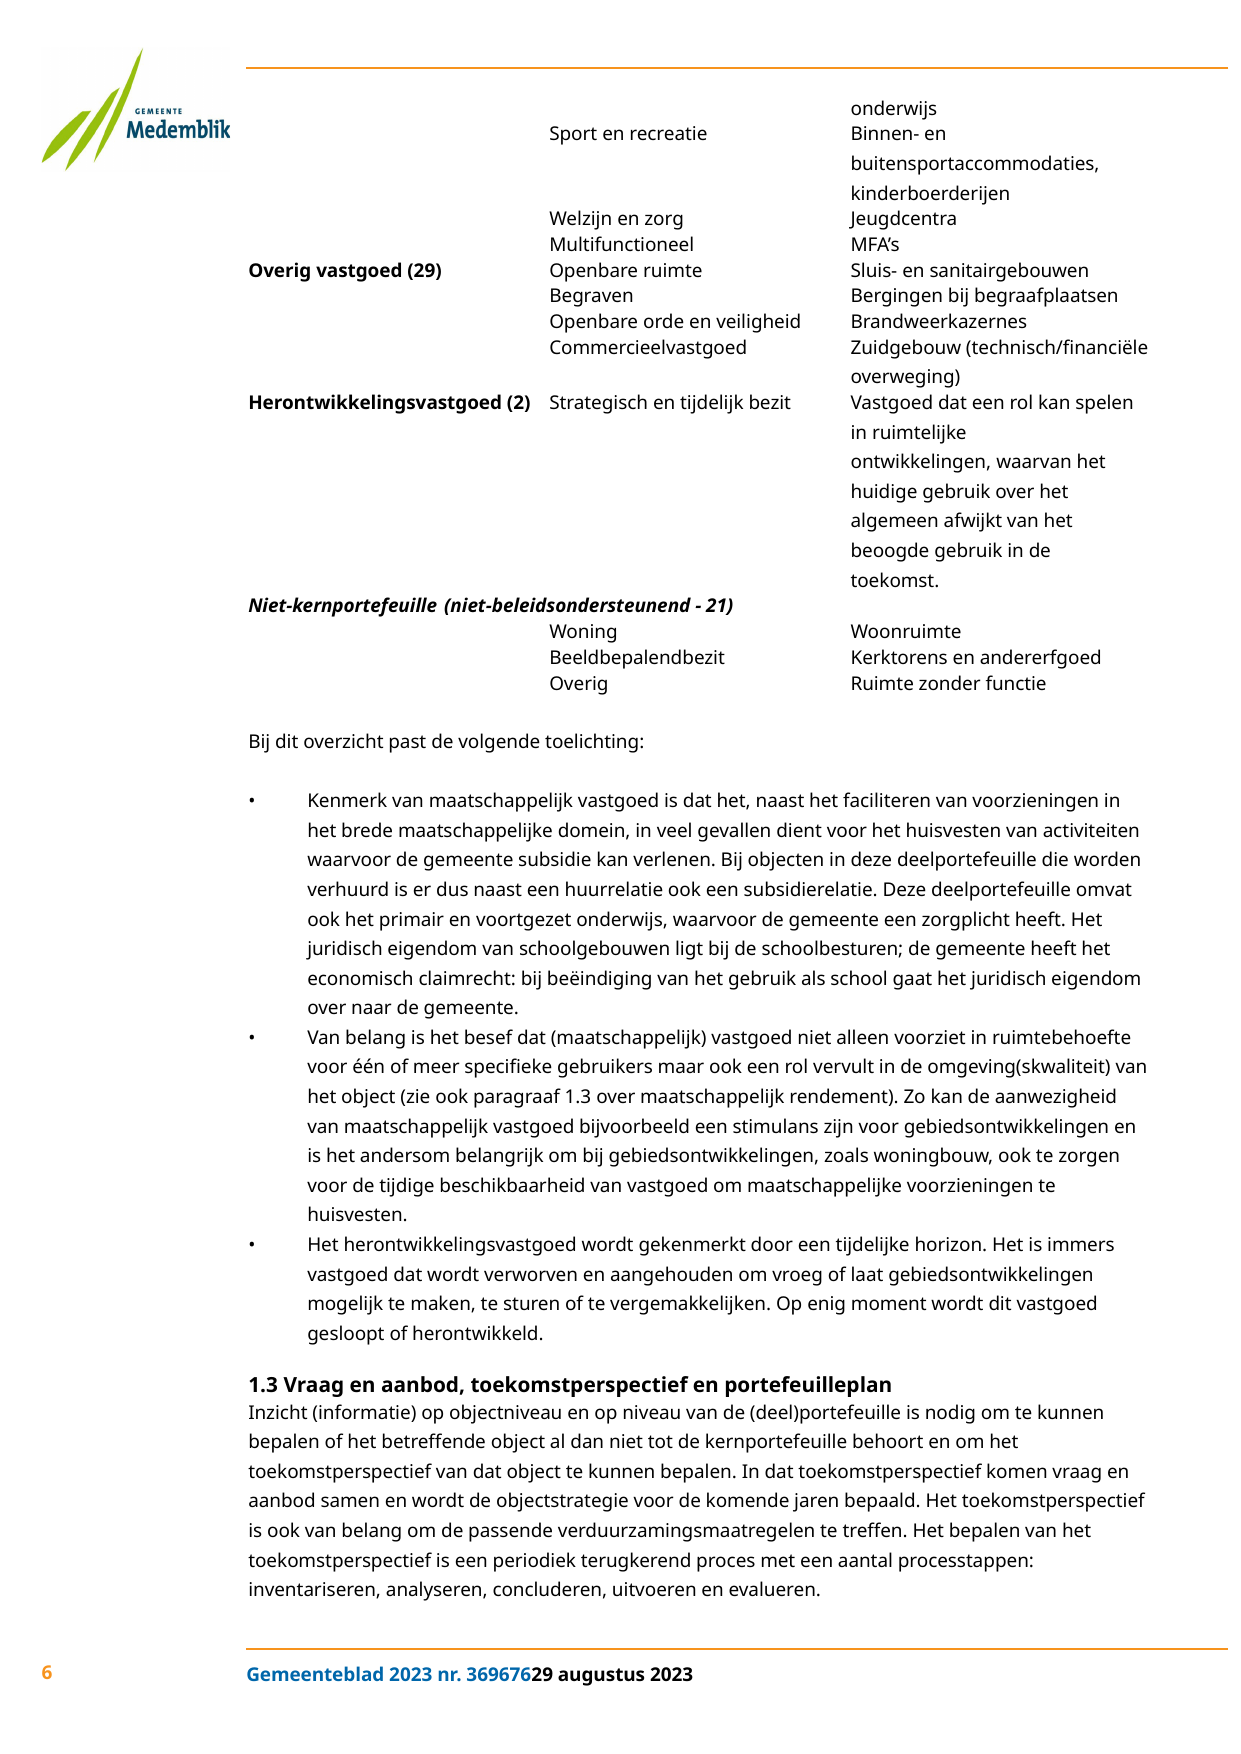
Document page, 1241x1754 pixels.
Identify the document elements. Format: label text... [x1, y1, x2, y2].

table_cell [248, 670, 549, 696]
table_cell Ruimte zonder functie [850, 670, 1152, 696]
table_cell Brandweerkazernes [850, 308, 1152, 334]
picture [41, 47, 231, 172]
table_cell Beeldbepalendbezit [549, 644, 850, 670]
list Het herontwikkelingsvastgoed wordt gekenmerkt door een tijdelijke horizon. Het is immers vastgoed dat wordt verworven en aangehouden om vroeg of laat gebiedsontwikkelingen mogelijk te maken, te sturen of te vergemakkelijken. Op enig moment wordt dit vastgoed gesloopt of herontwikkeld. [248, 1231, 1152, 1346]
table_cell [248, 618, 549, 644]
table_cell Niet-kernportefeuille (niet-beleidsondersteunend - 21) [248, 593, 1152, 618]
table_cell Openbare orde en veiligheid [549, 308, 850, 334]
table_cell Vastgoed dat een rol kan spelen in ruimtelijke ontwikkelingen, waarvan het huidige gebruik over het algemeen afwijkt van het beoogde gebruik in de toekomst. [850, 389, 1152, 593]
table_cell Commercieelvastgoed [549, 334, 850, 389]
table_cell Welzijn en zorg [549, 205, 850, 231]
table_cell Openbare ruimte [549, 257, 850, 283]
table_cell Binnen- en buitensportaccommodaties, kinderboerderijen [850, 121, 1152, 205]
table_cell onderwijs [850, 95, 1152, 121]
text 1.3 Vraag en aanbod, toekomstperspectief en portefeuilleplan [248, 1370, 1152, 1399]
table_cell Sport en recreatie [549, 121, 850, 205]
table_cell Overig [549, 670, 850, 696]
table_cell Jeugdcentra [850, 205, 1152, 231]
text Bij dit overzicht past de volgende toelichting: [248, 728, 1152, 754]
table_cell Bergingen bij begraafplaatsen [850, 283, 1152, 308]
table_cell [248, 95, 549, 257]
table_cell [549, 95, 850, 121]
table_cell Multifunctioneel [549, 231, 850, 257]
table_cell Woonruimte [850, 618, 1152, 644]
table_cell Strategisch en tijdelijk bezit [549, 389, 850, 593]
table_cell [248, 644, 549, 670]
list Van belang is het besef dat (maatschappelijk) vastgoed niet alleen voorziet in ruimtebehoefte voor één of meer specifieke gebruikers maar ook een rol vervult in de omgeving(skwaliteit) van het object (zie ook paragraaf 1.3 over maatschappelijk rendement). Zo kan de aanwezigheid van maatschappelijk vastgoed bijvoorbeeld een stimulans zijn voor gebiedsontwikkelingen en is het andersom belangrijk om bij gebiedsontwikkelingen, zoals woningbouw, ook te zorgen voor de tijdige beschikbaarheid van vastgoed om maatschappelijke voorzieningen te huisvesten. [248, 1024, 1152, 1227]
table_cell Herontwikkelingsvastgoed (2) [248, 389, 549, 593]
table_cell Woning [549, 618, 850, 644]
table_cell Overig vastgoed (29) [248, 257, 549, 389]
table_cell Begraven [549, 283, 850, 308]
table_cell Zuidgebouw (technisch/financiële overweging) [850, 334, 1152, 389]
table_cell Kerktorens en andererfgoed [850, 644, 1152, 670]
text Inzicht (informatie) op objectniveau en op niveau van de (deel)portefeuille is nodig om te kunnen bepalen of het betreffende object al dan niet tot de kernportefeuille behoort en om het toekomstperspectief van dat object te kunnen bepalen. In dat toekomstperspectief komen vraag en aanbod samen en wordt de objectstrategie voor de komende jaren bepaald. Het toekomstperspectief is ook van belang om de passende verduurzamingsmaatregelen te treffen. Het bepalen van het toekomstperspectief is een periodiek terugkerend proces met een aantal processtappen: inventariseren, analyseren, concluderen, uitvoeren en evalueren. [248, 1399, 1152, 1602]
table_cell Sluis- en sanitairgebouwen [850, 257, 1152, 283]
list Kenmerk van maatschappelijk vastgoed is dat het, naast het faciliteren van voorzieningen in het brede maatschappelijke domein, in veel gevallen dient voor het huisvesten van activiteiten waarvoor de gemeente subsidie kan verlenen. Bij objecten in deze deelportefeuille die worden verhuurd is er dus naast een huurrelatie ook een subsidierelatie. Deze deelportefeuille omvat ook het primair en voortgezet onderwijs, waarvoor de gemeente een zorgplicht heeft. Het juridisch eigendom van schoolgebouwen ligt bij de schoolbesturen; de gemeente heeft het economisch claimrecht: bij beëindiging van het gebruik als school gaat het juridisch eigendom over naar de gemeente. [248, 787, 1152, 1020]
table_cell MFA’s [850, 231, 1152, 257]
